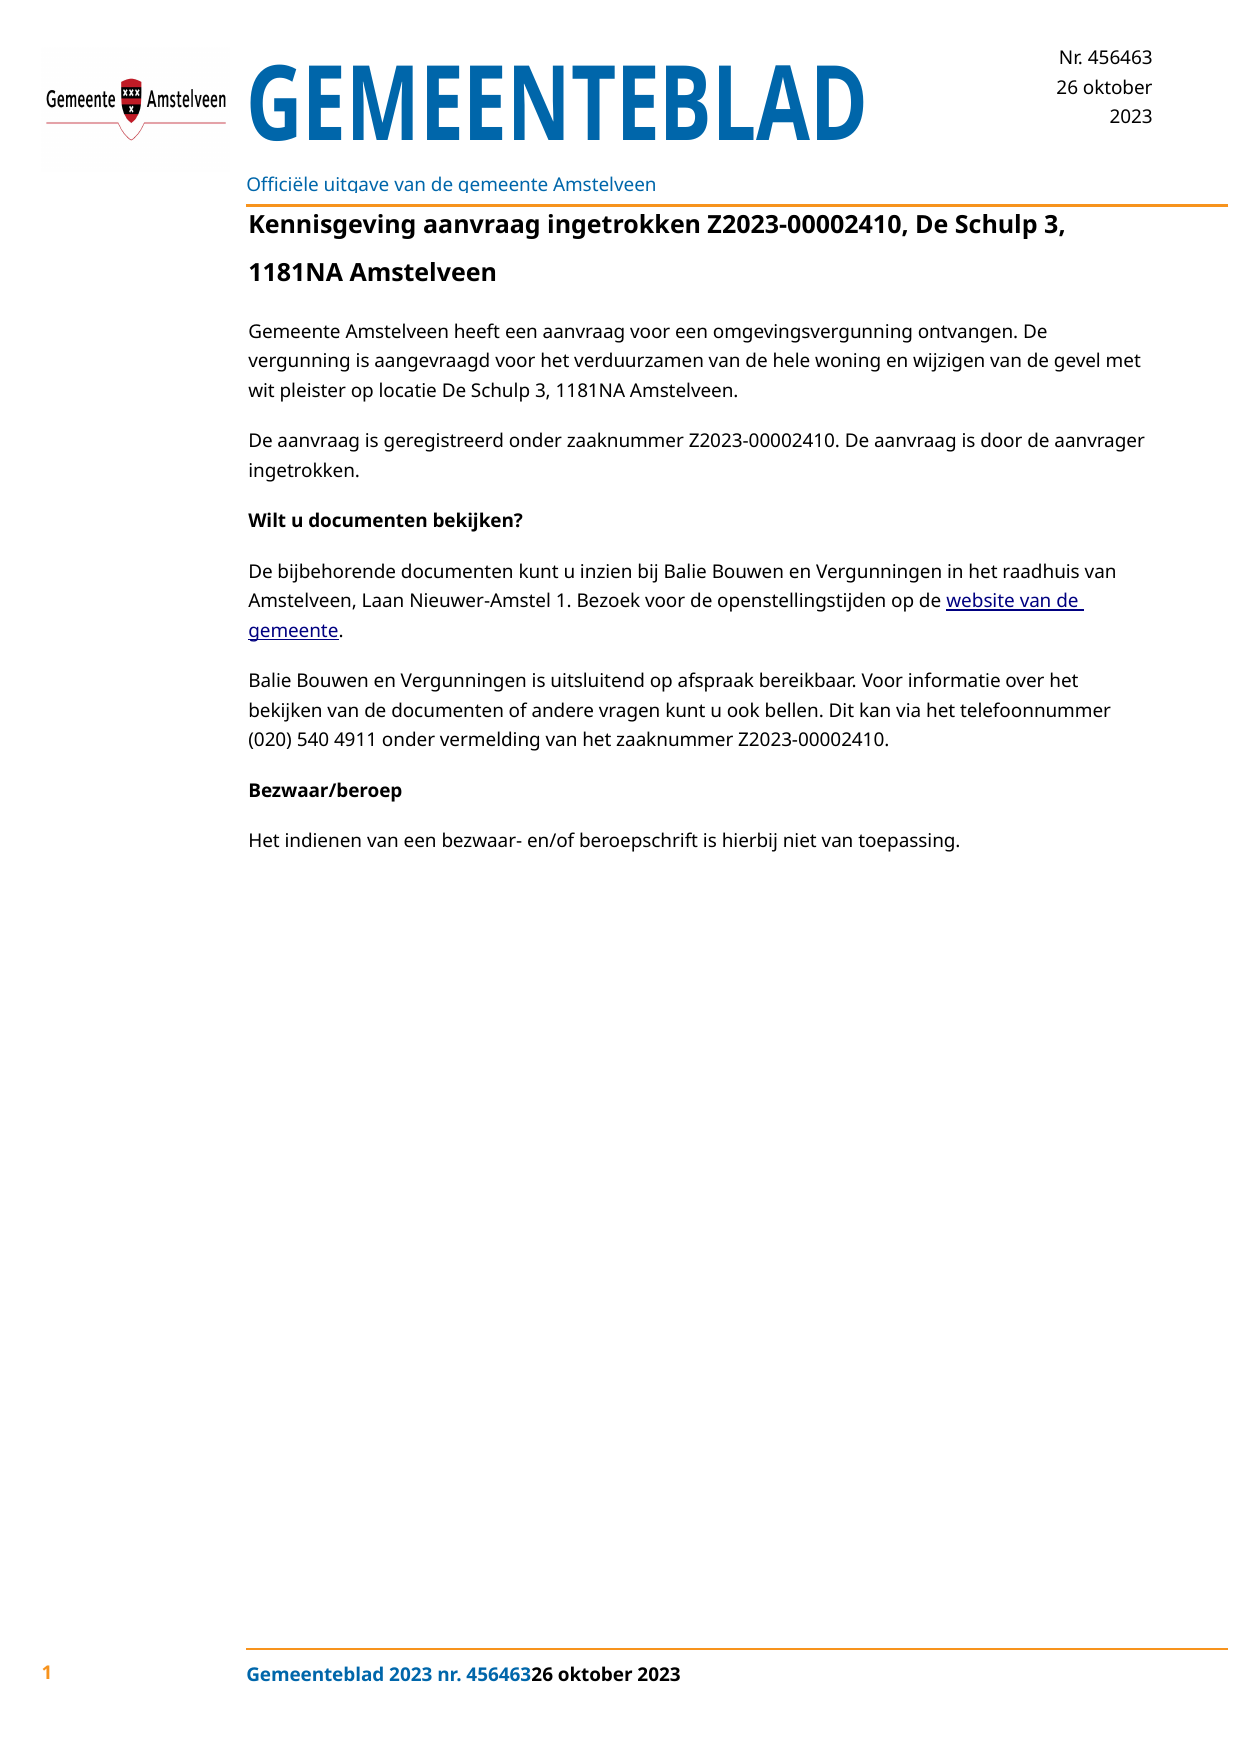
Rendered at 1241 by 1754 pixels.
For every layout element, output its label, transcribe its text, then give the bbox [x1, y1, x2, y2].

picture [41, 47, 231, 172]
text De aanvraag is geregistreerd onder zaaknummer Z2023-00002410. De aanvraag is door de aanvrager ingetrokken. [248, 427, 1152, 483]
text Gemeente Amstelveen heeft een aanvraag voor een omgevingsvergunning ontvangen. De vergunning is aangevraagd voor het verduurzamen van de hele woning en wijzigen van de gevel met wit pleister op locatie De Schulp 3, 1181NA Amstelveen. [248, 318, 1152, 403]
text Balie Bouwen en Vergunningen is uitsluitend op afspraak bereikbaar. Voor informatie over het bekijken van de documenten of andere vragen kunt u ook bellen. Dit kan via het telefoonnummer (020) 540 4911 onder vermelding van het zaaknummer Z2023-00002410. [248, 667, 1152, 752]
text De bijbehorende documenten kunt u inzien bij Balie Bouwen en Vergunningen in het raadhuis van Amstelveen, Laan Nieuwer-Amstel 1. Bezoek voor de openstellingstijden op de website van de gemeente. [248, 558, 1152, 643]
text Wilt u documenten bekijken? [248, 507, 1152, 533]
text Kennisgeving aanvraag ingetrokken Z2023-00002410, De Schulp 3, 1181NA Amstelveen [248, 207, 1152, 288]
text Bezwaar/beroep [248, 777, 1152, 803]
text Het indienen van een bezwaar- en/of beroepschrift is hierbij niet van toepassing. [248, 827, 1152, 853]
